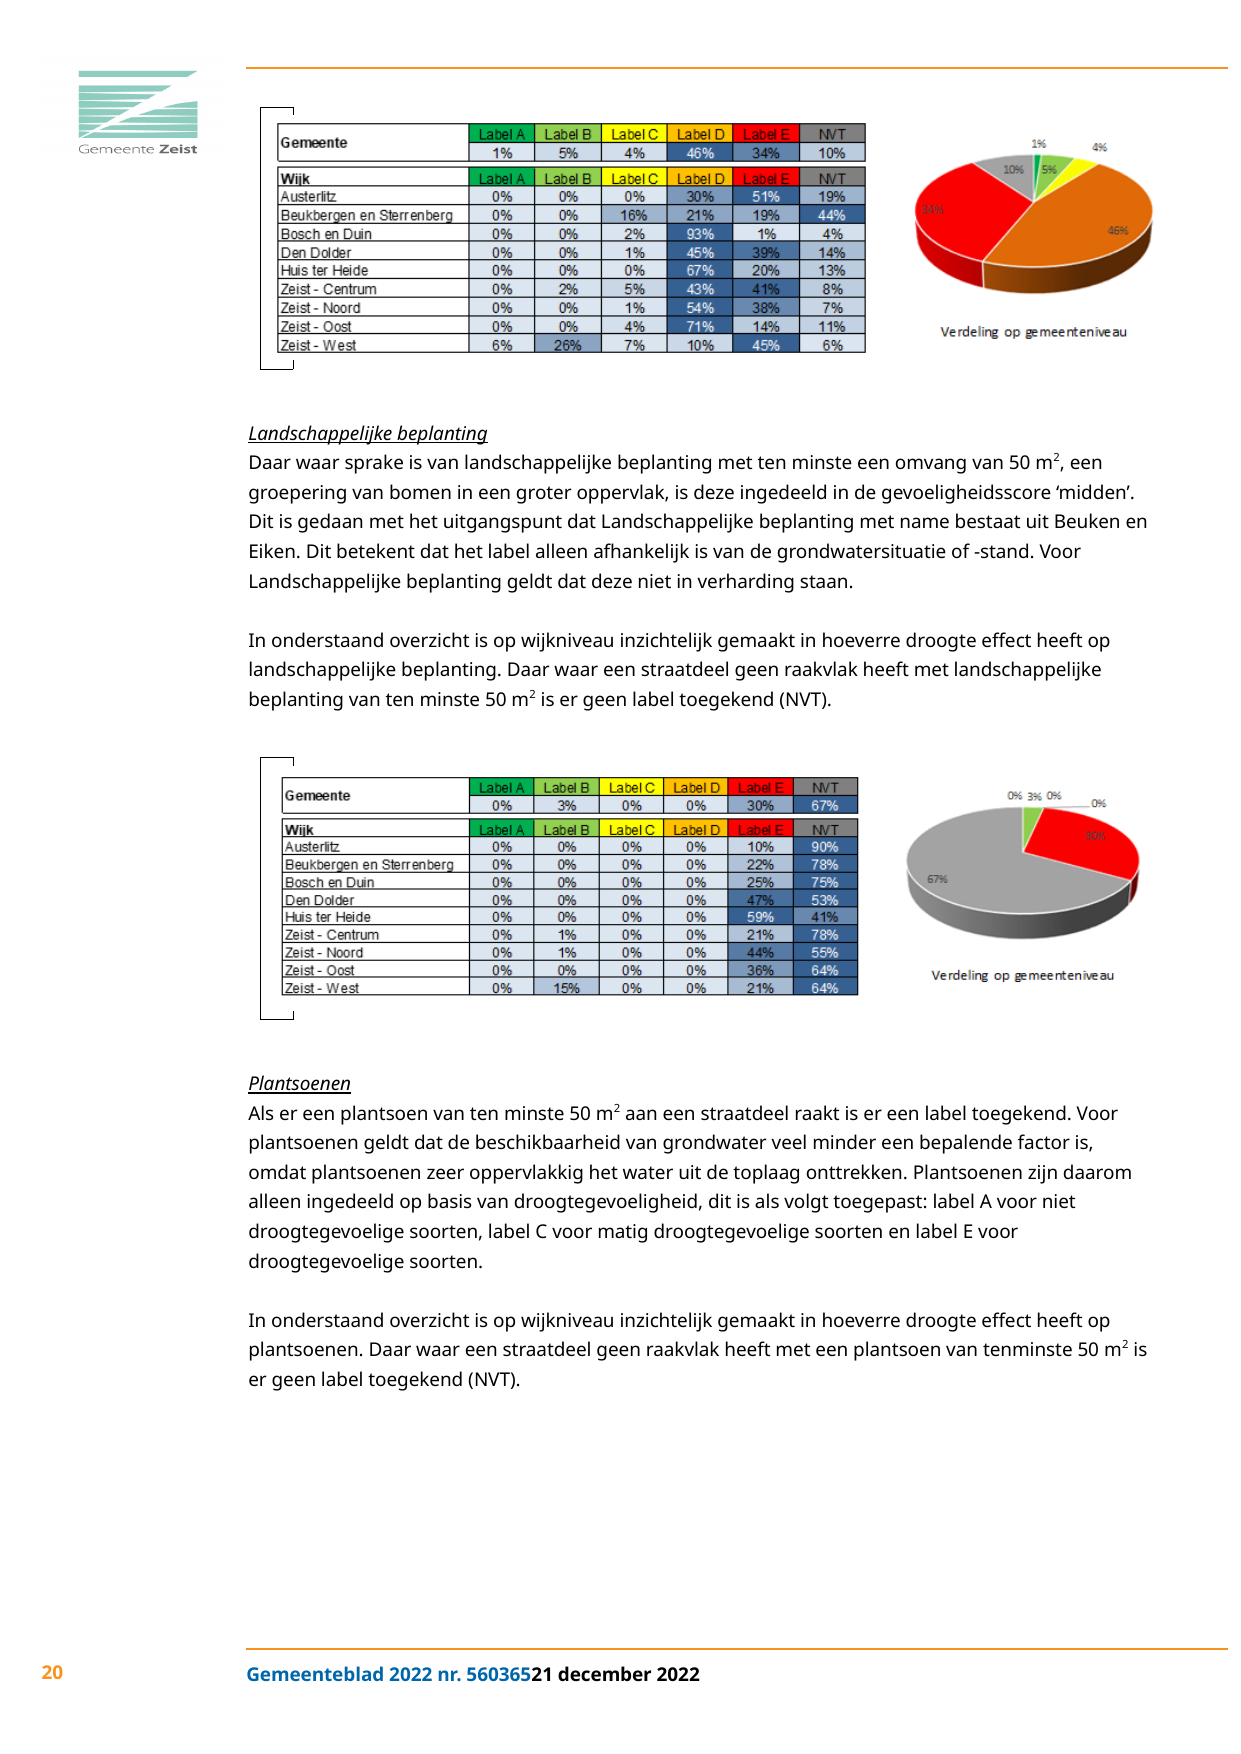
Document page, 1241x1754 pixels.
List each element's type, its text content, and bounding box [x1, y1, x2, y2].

text In onderstaand overzicht is op wijkniveau inzichtelijk gemaakt in hoeverre droogte effect heeft op plantsoenen. Daar waar een straatdeel geen raakvlak heeft met een plantsoen van tenminste 50 m2 is er geen label toegekend (NVT). [248, 1307, 1152, 1392]
picture [41, 47, 231, 172]
text Landschappelijke beplanting [248, 420, 1152, 446]
text In onderstaand overzicht is op wijkniveau inzichtelijk gemaakt in hoeverre droogte effect heeft op landschappelijke beplanting. Daar waar een straatdeel geen raakvlak heeft met landschappelijke beplanting van ten minste 50 m2 is er geen label toegekend (NVT). [248, 627, 1152, 712]
picture [268, 766, 1173, 1011]
text Plantsoenen [248, 1070, 1152, 1096]
picture [268, 115, 1173, 360]
text Als er een plantsoen van ten minste 50 m2 aan een straatdeel raakt is er een label toegekend. Voor plantsoenen geldt dat de beschikbaarheid van grondwater veel minder een bepalende factor is, omdat plantsoenen zeer oppervlakkig het water uit de toplaag onttrekken. Plantsoenen zijn daarom alleen ingedeeld op basis van droogtegevoeligheid, dit is als volgt toegepast: label A voor niet droogtegevoelige soorten, label C voor matig droogtegevoelige soorten en label E voor droogtegevoelige soorten. [248, 1100, 1152, 1274]
text Daar waar sprake is van landschappelijke beplanting met ten minste een omvang van 50 m2, een groepering van bomen in een groter oppervlak, is deze ingedeeld in de gevoeligheidsscore ‘midden’. Dit is gedaan met het uitgangspunt dat Landschappelijke beplanting met name bestaat uit Beuken en Eiken. Dit betekent dat het label alleen afhankelijk is van de grondwatersituatie of -stand. Voor Landschappelijke beplanting geldt dat deze niet in verharding staan. [248, 449, 1152, 593]
